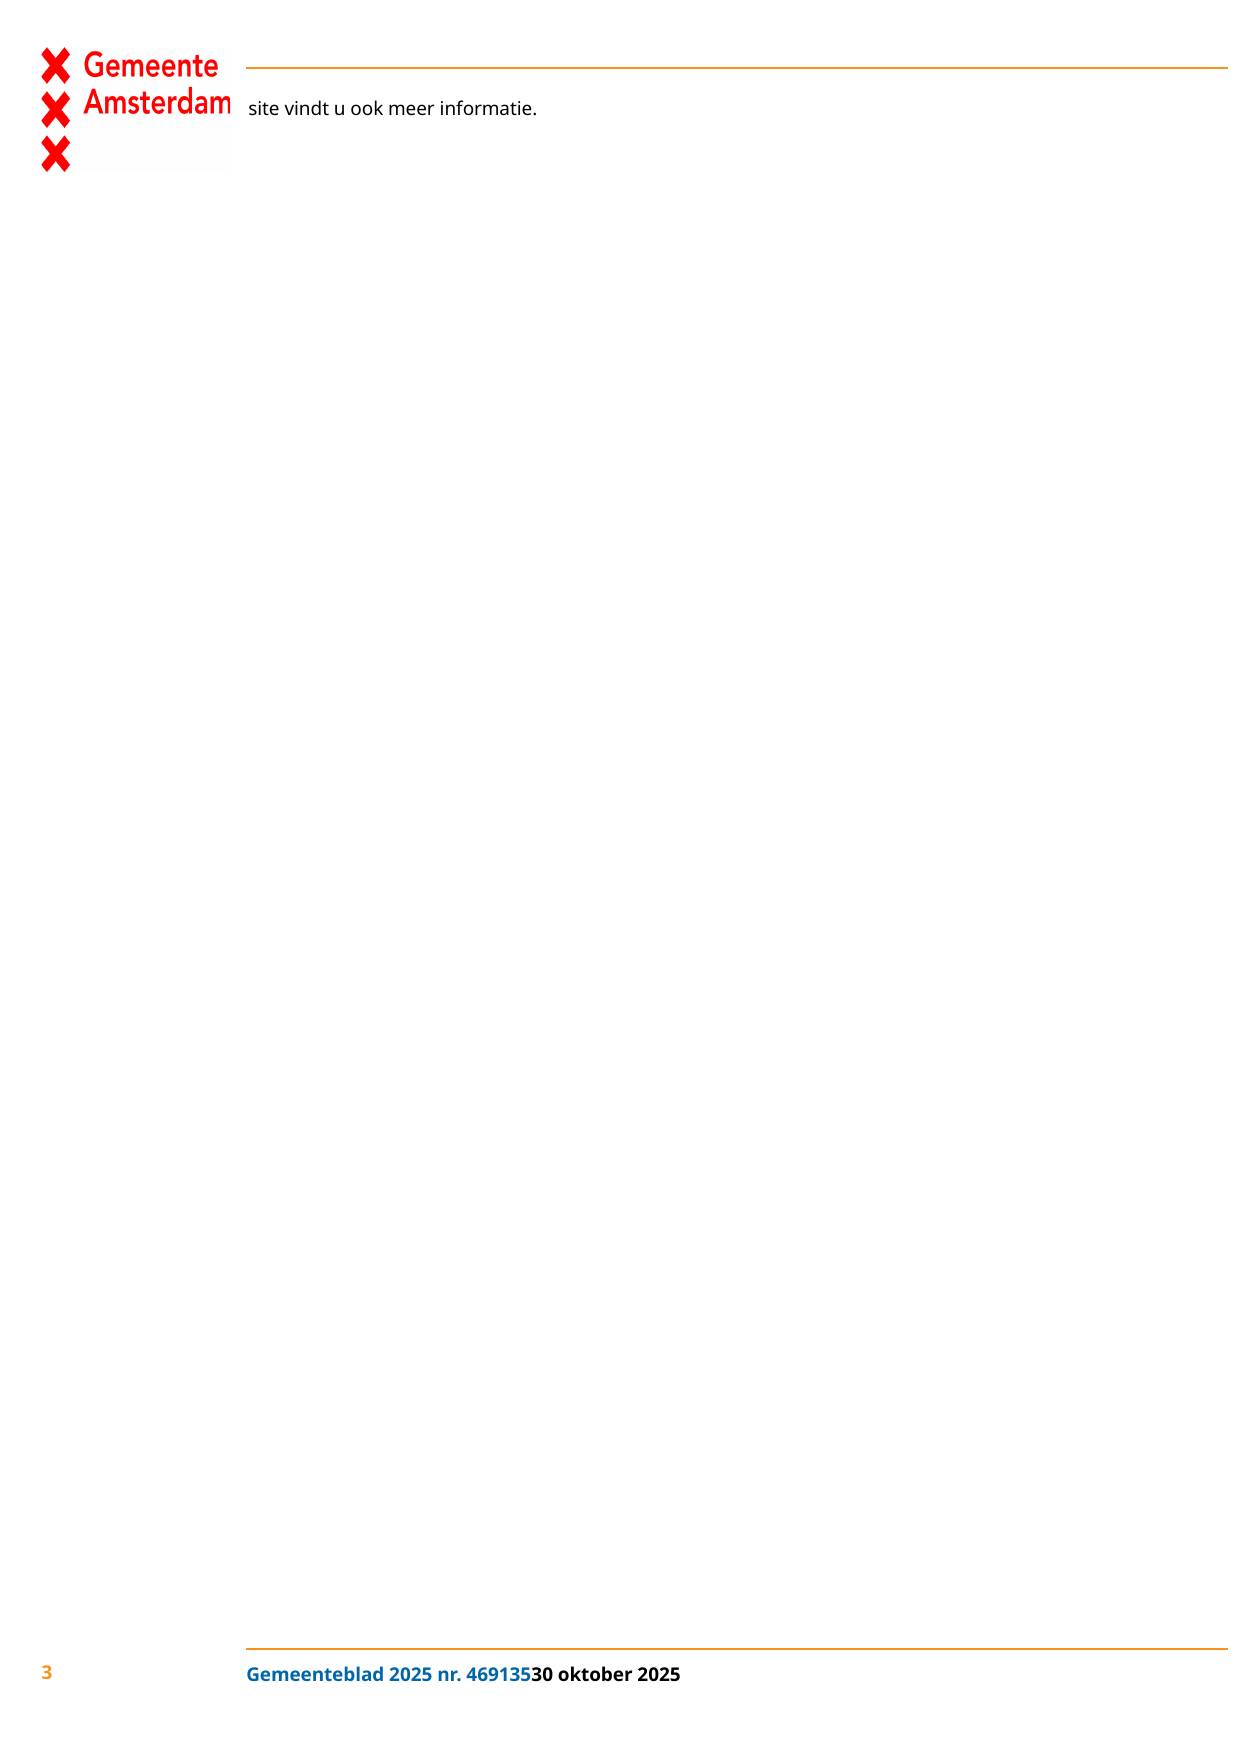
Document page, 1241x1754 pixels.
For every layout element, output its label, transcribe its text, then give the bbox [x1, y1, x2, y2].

text site vindt u ook meer informatie. [248, 95, 1152, 121]
picture [41, 47, 231, 172]
